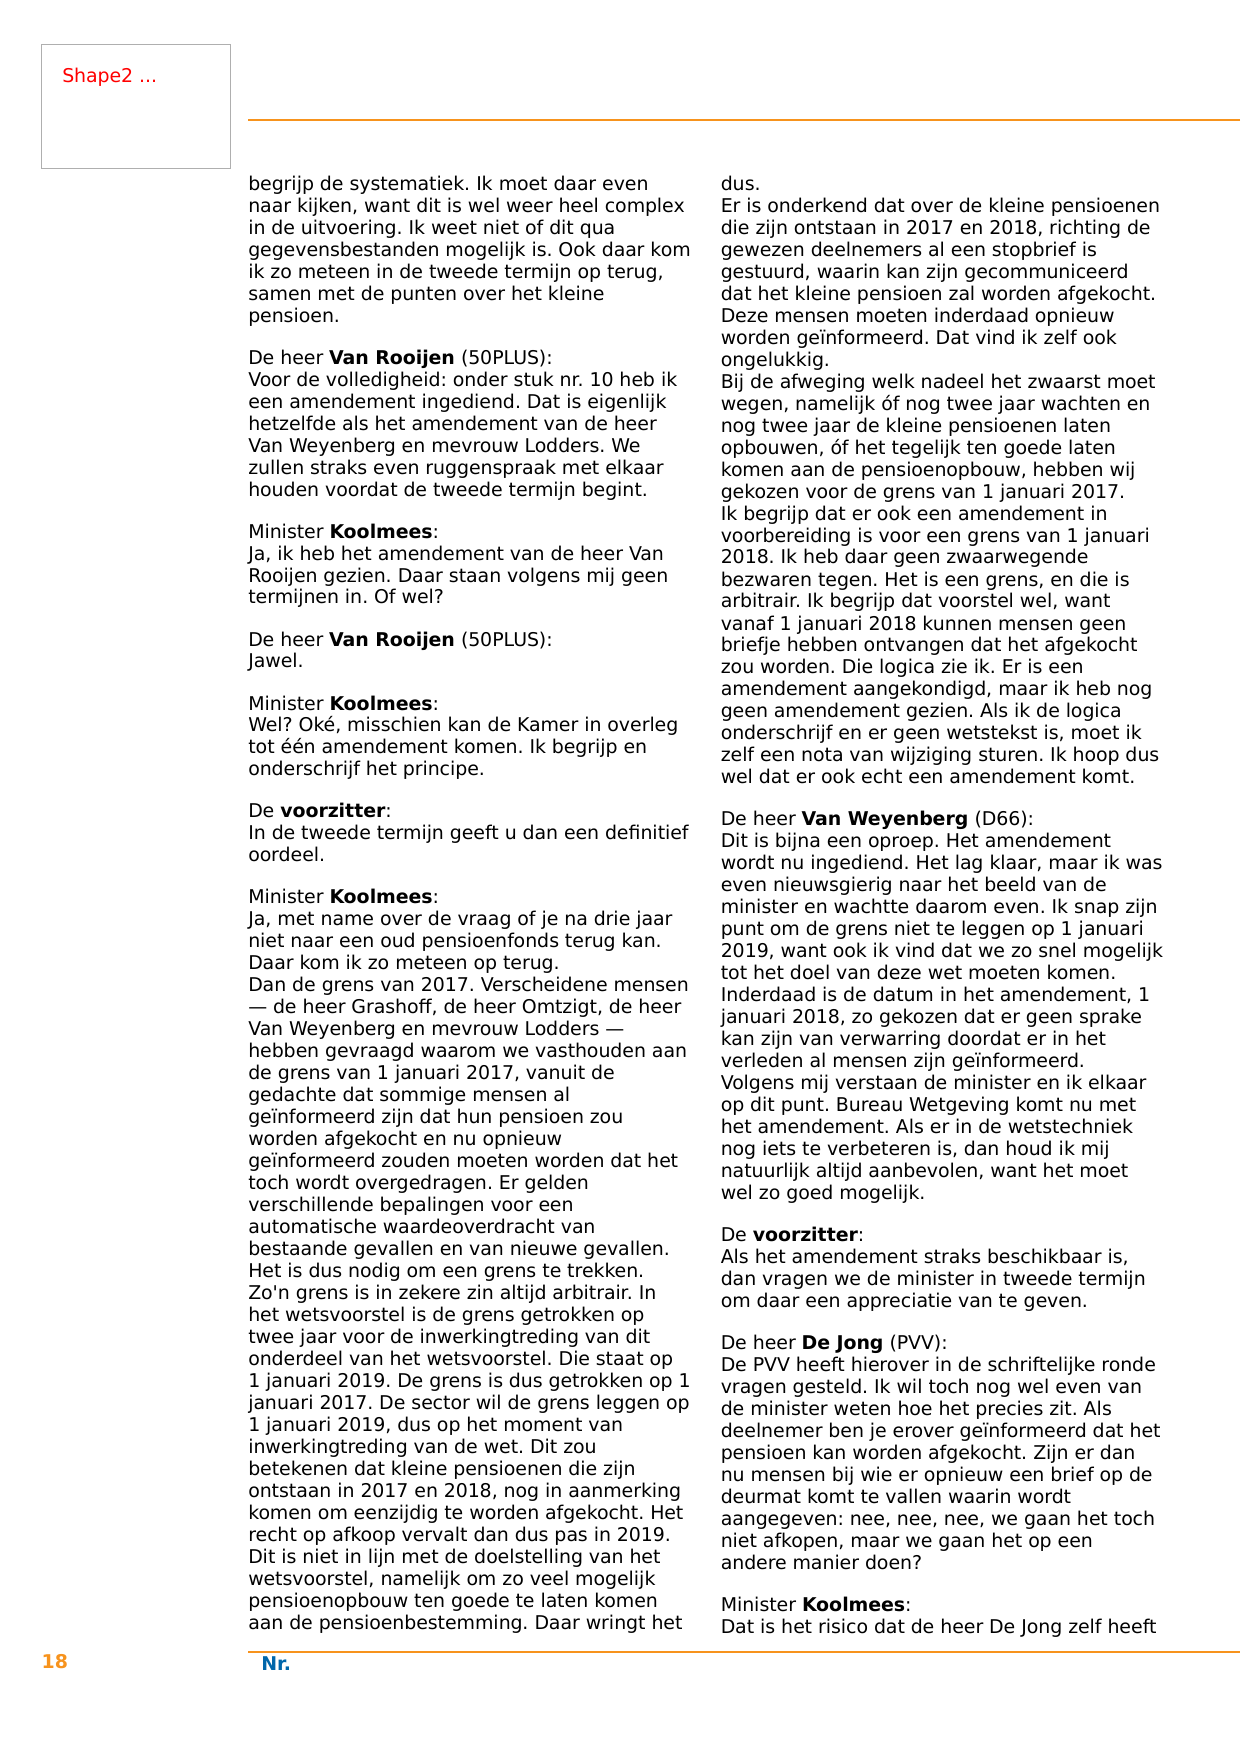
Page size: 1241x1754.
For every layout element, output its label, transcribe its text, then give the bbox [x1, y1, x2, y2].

text Minister Koolmees: [248, 886, 691, 908]
text De voorzitter: [248, 800, 691, 822]
text Wel? Oké, misschien kan de Kamer in overleg tot één amendement komen. Ik begrijp en onderschrijf het principe. [248, 714, 691, 780]
text Als het amendement straks beschikbaar is, dan vragen we de minister in tweede termijn om daar een appreciatie van te geven. [721, 1246, 1163, 1312]
text De voorzitter: [721, 1224, 1163, 1246]
text Jawel. [248, 650, 691, 672]
text Minister Koolmees: [248, 521, 691, 542]
text Dan de grens van 2017. Verscheidene mensen — de heer Grashoff, de heer Omtzigt, de heer Van Weyenberg en mevrouw Lodders — hebben gevraagd waarom we vasthouden aan de grens van 1 januari 2017, vanuit de gedachte dat sommige mensen al geïnformeerd zijn dat hun pensioen zou worden afgekocht en nu opnieuw geïnformeerd zouden moeten worden dat het toch wordt overgedragen. Er gelden verschillende bepalingen voor een automatische waardeoverdracht van bestaande gevallen en van nieuwe gevallen. Het is dus nodig om een grens te trekken. Zo'n grens is in zekere zin altijd arbitrair. In het wetsvoorstel is de grens getrokken op twee jaar voor de inwerkingtreding van dit onderdeel van het wetsvoorstel. Die staat op 1 januari 2019. De grens is dus getrokken op 1 januari 2017. De sector wil de grens leggen op 1 januari 2019, dus op het moment van inwerkingtreding van de wet. Dit zou betekenen dat kleine pensioenen die zijn ontstaan in 2017 en 2018, nog in aanmerking komen om eenzijdig te worden afgekocht. Het recht op afkoop vervalt dan dus pas in 2019. Dit is niet in lijn met de doelstelling van het wetsvoorstel, namelijk om zo veel mogelijk pensioenopbouw ten goede te laten komen aan de pensioenbestemming. Daar wringt het [248, 974, 691, 1633]
text Dat is het risico dat de heer De Jong zelf heeft [721, 1616, 1163, 1637]
text De heer Van Weyenberg (D66): [721, 808, 1163, 830]
text Minister Koolmees: [721, 1593, 1163, 1616]
text Er is onderkend dat over de kleine pensioenen die zijn ontstaan in 2017 en 2018, richting de gewezen deelnemers al een stopbrief is gestuurd, waarin kan zijn gecommuniceerd dat het kleine pensioen zal worden afgekocht. Deze mensen moeten inderdaad opnieuw worden geïnformeerd. Dat vind ik zelf ook ongelukkig. [721, 195, 1163, 371]
text Ik begrijp dat er ook een amendement in voorbereiding is voor een grens van 1 januari 2018. Ik heb daar geen zwaarwegende bezwaren tegen. Het is een grens, en die is arbitrair. Ik begrijp dat voorstel wel, want vanaf 1 januari 2018 kunnen mensen geen briefje hebben ontvangen dat het afgekocht zou worden. Die logica zie ik. Er is een amendement aangekondigd, maar ik heb nog geen amendement gezien. Als ik de logica onderschrijf en er geen wetstekst is, moet ik zelf een nota van wijziging sturen. Ik hoop dus wel dat er ook echt een amendement komt. [721, 502, 1163, 788]
text De heer Van Rooijen (50PLUS): [248, 347, 691, 369]
text De heer De Jong (PVV): [721, 1332, 1163, 1354]
text In de tweede termijn geeft u dan een definitief oordeel. [248, 822, 691, 866]
text begrijp de systematiek. Ik moet daar even naar kijken, want dit is wel weer heel complex in de uitvoering. Ik weet niet of dit qua gegevensbestanden mogelijk is. Ook daar kom ik zo meteen in de tweede termijn op terug, samen met de punten over het kleine pensioen. [248, 173, 691, 327]
text De heer Van Rooijen (50PLUS): [248, 628, 691, 650]
text Ja, ik heb het amendement van de heer Van Rooijen gezien. Daar staan volgens mij geen termijnen in. Of wel? [248, 542, 691, 608]
text Dit is bijna een oproep. Het amendement wordt nu ingediend. Het lag klaar, maar ik was even nieuwsgierig naar het beeld van de minister en wachtte daarom even. Ik snap zijn punt om de grens niet te leggen op 1 januari 2019, want ook ik vind dat we zo snel mogelijk tot het doel van deze wet moeten komen. Inderdaad is de datum in het amendement, 1 januari 2018, zo gekozen dat er geen sprake kan zijn van verwarring doordat er in het verleden al mensen zijn geïnformeerd. Volgens mij verstaan de minister en ik elkaar op dit punt. Bureau Wetgeving komt nu met het amendement. Als er in de wetstechniek nog iets te verbeteren is, dan houd ik mij natuurlijk altijd aanbevolen, want het moet wel zo goed mogelijk. [721, 830, 1163, 1204]
text Ja, met name over de vraag of je na drie jaar niet naar een oud pensioenfonds terug kan. Daar kom ik zo meteen op terug. [248, 908, 691, 974]
text De PVV heeft hierover in de schriftelijke ronde vragen gesteld. Ik wil toch nog wel even van de minister weten hoe het precies zit. Als deelnemer ben je erover geïnformeerd dat het pensioen kan worden afgekocht. Zijn er dan nu mensen bij wie er opnieuw een brief op de deurmat komt te vallen waarin wordt aangegeven: nee, nee, nee, we gaan het toch niet afkopen, maar we gaan het op een andere manier doen? [721, 1354, 1163, 1573]
text dus. [721, 173, 1163, 195]
text Minister Koolmees: [248, 692, 691, 714]
text Bij de afweging welk nadeel het zwaarst moet wegen, namelijk óf nog twee jaar wachten en nog twee jaar de kleine pensioenen laten opbouwen, óf het tegelijk ten goede laten komen aan de pensioenopbouw, hebben wij gekozen voor de grens van 1 januari 2017. [721, 371, 1163, 502]
text Voor de volledigheid: onder stuk nr. 10 heb ik een amendement ingediend. Dat is eigenlijk hetzelfde als het amendement van de heer Van Weyenberg en mevrouw Lodders. We zullen straks even ruggenspraak met elkaar houden voordat de tweede termijn begint. [248, 369, 691, 501]
